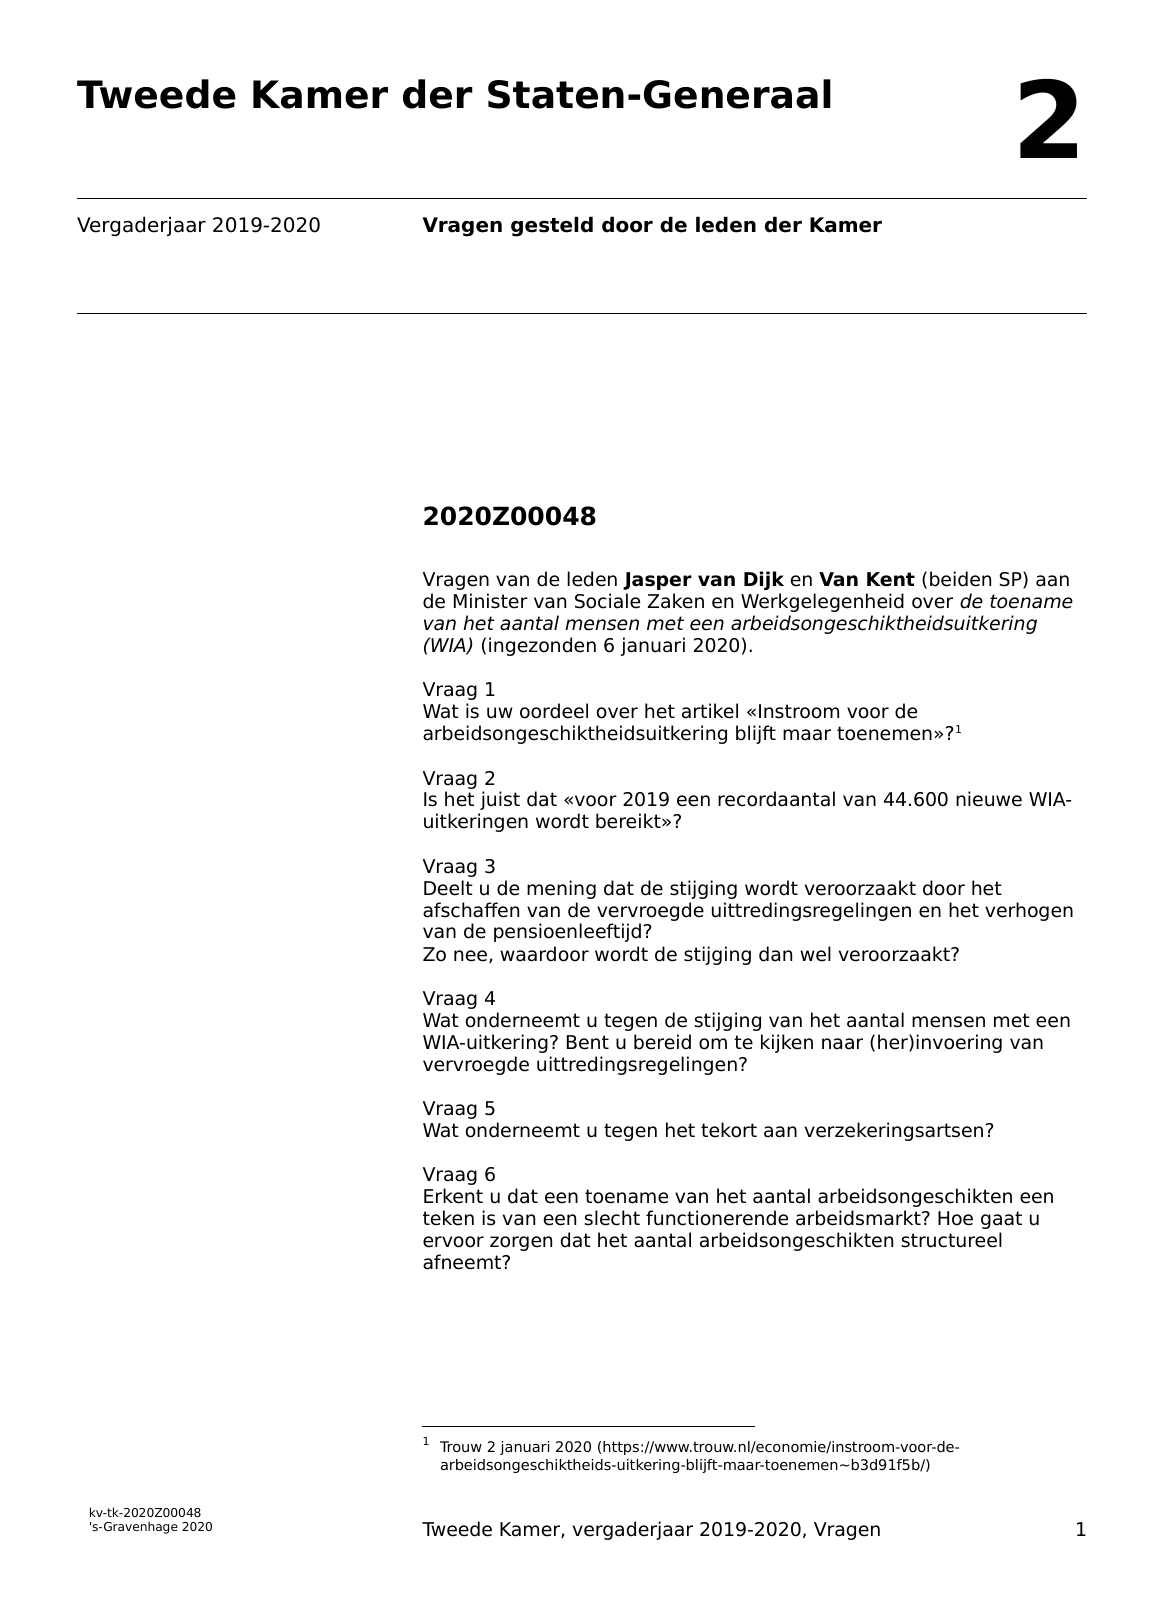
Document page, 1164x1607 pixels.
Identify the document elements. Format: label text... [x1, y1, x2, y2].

table_cell Vragen gesteld door de leden der Kamer [422, 199, 1087, 313]
text Erkent u dat een toename van het aantal arbeidsongeschikten een teken is van een slecht functionerende arbeidsmarkt? Hoe gaat u ervoor zorgen dat het aantal arbeidsongeschikten structureel afneemt? [422, 1186, 1087, 1274]
text Vraag 2 [422, 767, 1087, 789]
table_cell Vergaderjaar 2019-2020 [77, 199, 422, 313]
table_header 2 [886, 59, 1087, 198]
text Deelt u de mening dat de stijging wordt veroorzaakt door het afschaffen van de vervroegde uittredingsregelingen en het verhogen van de pensioenleeftijd? [422, 877, 1087, 943]
text Wat is uw oordeel over het artikel «Instroom voor de arbeidsongeschiktheidsuitkering blijft maar toenemen»? [422, 701, 1087, 745]
table_header Tweede Kamer der Staten-Generaal [77, 59, 886, 198]
text Is het juist dat «voor 2019 een recordaantal van 44.600 nieuwe WIA-uitkeringen wordt bereikt»? [422, 789, 1087, 833]
text Wat onderneemt u tegen het tekort aan verzekeringsartsen? [422, 1120, 1087, 1142]
text Vraag 4 [422, 988, 1087, 1009]
text Vraag 1 [422, 679, 1087, 701]
text Vraag 3 [422, 856, 1087, 877]
text Wat onderneemt u tegen de stijging van het aantal mensen met een WIA-uitkering? Bent u bereid om te kijken naar (her)invoering van vervroegde uittredingsregelingen? [422, 1009, 1087, 1076]
text Trouw 2 januari 2020 (https://www.trouw.nl/economie/instroom-voor-de-arbeidsongeschiktheids-uitkering-blijft-maar-toenemen~b3d91f5b/) [422, 1435, 1087, 1474]
text kv-tk-2020Z00048 [88, 1506, 323, 1520]
text 2020Z00048 [422, 502, 1087, 531]
text 's-Gravenhage 2020 [88, 1520, 323, 1534]
text Vraag 5 [422, 1098, 1087, 1120]
text Zo nee, waardoor wordt de stijging dan wel veroorzaakt? [422, 943, 1087, 965]
text Vragen van de leden Jasper van Dijk en Van Kent (beiden SP) aan de Minister van Sociale Zaken en Werkgelegenheid over de toename van het aantal mensen met een arbeidsongeschiktheidsuitkering (WIA) (ingezonden 6 januari 2020). [422, 569, 1087, 657]
text Vraag 6 [422, 1164, 1087, 1186]
